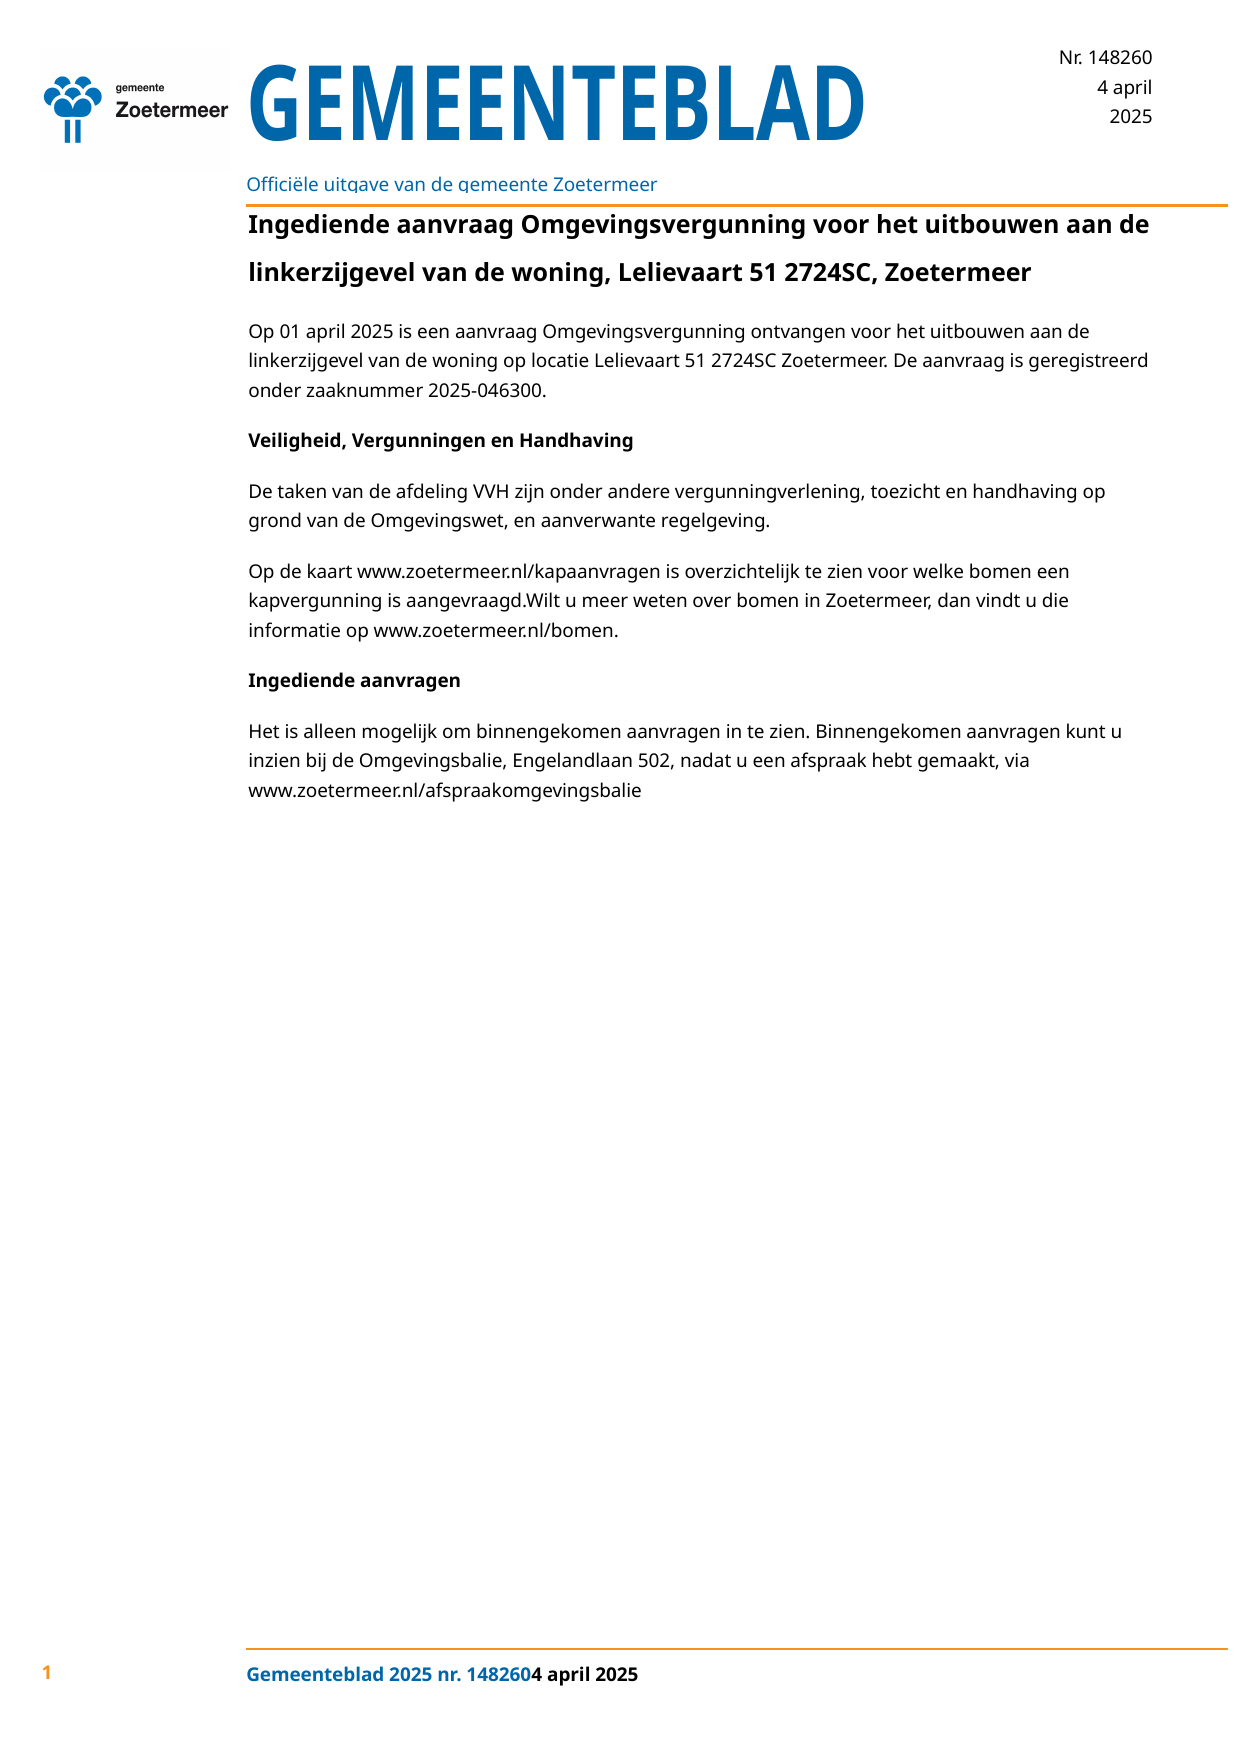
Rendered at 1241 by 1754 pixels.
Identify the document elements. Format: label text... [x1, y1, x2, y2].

text Veiligheid, Vergunningen en Handhaving [248, 427, 1152, 453]
text De taken van de afdeling VVH zijn onder andere vergunningverlening, toezicht en handhaving op grond van de Omgevingswet, en aanverwante regelgeving. [248, 478, 1152, 533]
picture [41, 47, 231, 172]
text Ingediende aanvragen [248, 667, 1152, 693]
text Ingediende aanvraag Omgevingsvergunning voor het uitbouwen aan de linkerzijgevel van de woning, Lelievaart 51 2724SC, Zoetermeer [248, 207, 1152, 288]
text Op 01 april 2025 is een aanvraag Omgevingsvergunning ontvangen voor het uitbouwen aan de linkerzijgevel van de woning op locatie Lelievaart 51 2724SC Zoetermeer. De aanvraag is geregistreerd onder zaaknummer 2025-046300. [248, 318, 1152, 403]
text Het is alleen mogelijk om binnengekomen aanvragen in te zien. Binnengekomen aanvragen kunt u inzien bij de Omgevingsbalie, Engelandlaan 502, nadat u een afspraak hebt gemaakt, via www.zoetermeer.nl/afspraakomgevingsbalie [248, 718, 1152, 803]
text Op de kaart www.zoetermeer.nl/kapaanvragen is overzichtelijk te zien voor welke bomen een kapvergunning is aangevraagd.Wilt u meer weten over bomen in Zoetermeer, dan vindt u die informatie op www.zoetermeer.nl/bomen. [248, 558, 1152, 643]
